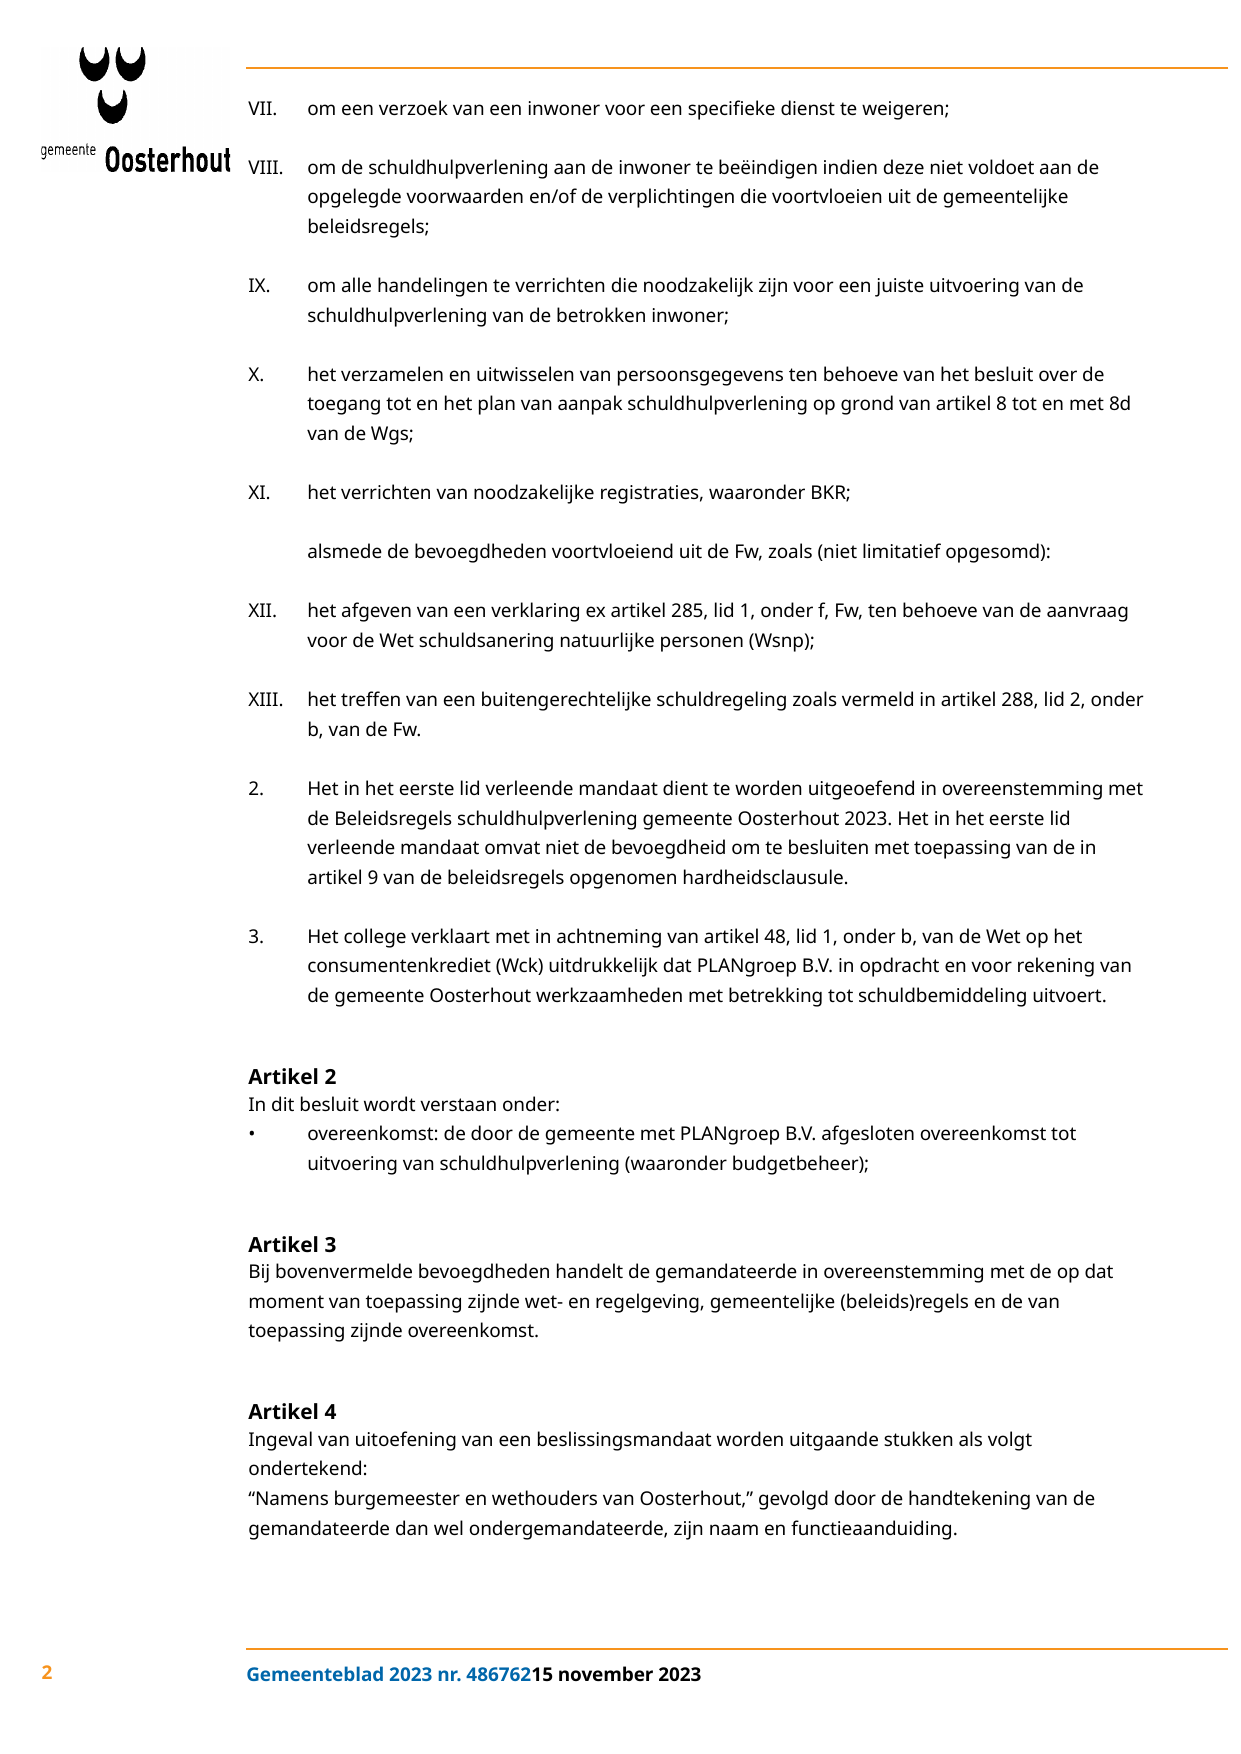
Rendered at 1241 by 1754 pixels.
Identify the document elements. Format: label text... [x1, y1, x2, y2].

list het treffen van een buitengerechtelijke schuldregeling zoals vermeld in artikel 288, lid 2, onder b, van de Fw. [248, 686, 1152, 742]
text Bij bovenvermelde bevoegdheden handelt de gemandateerde in overeenstemming met de op dat moment van toepassing zijnde wet- en regelgeving, gemeentelijke (beleids)regels en de van toepassing zijnde overeenkomst. [248, 1258, 1152, 1343]
list om alle handelingen te verrichten die noodzakelijk zijn voor een juiste uitvoering van de schuldhulpverlening van de betrokken inwoner; [248, 272, 1152, 328]
text Artikel 2 [248, 1062, 1152, 1091]
text In dit besluit wordt verstaan onder: [248, 1091, 1152, 1116]
list Het in het eerste lid verleende mandaat dient te worden uitgeoefend in overeenstemming met de Beleidsregels schuldhulpverlening gemeente Oosterhout 2023. Het in het eerste lid verleende mandaat omvat niet de bevoegdheid om te besluiten met toepassing van de in artikel 9 van de beleidsregels opgenomen hardheidsclausule. [248, 775, 1152, 890]
list alsmede de bevoegdheden voortvloeiend uit de Fw, zoals (niet limitatief opgesomd): [248, 538, 1152, 564]
list Het college verklaart met in achtneming van artikel 48, lid 1, onder b, van de Wet op het consumentenkrediet (Wck) uitdrukkelijk dat PLANgroep B.V. in opdracht en voor rekening van de gemeente Oosterhout werkzaamheden met betrekking tot schuldbemiddeling uitvoert. [248, 923, 1152, 1008]
text Artikel 3 [248, 1230, 1152, 1258]
list het afgeven van een verklaring ex artikel 285, lid 1, onder f, Fw, ten behoeve van de aanvraag voor de Wet schuldsanering natuurlijke personen (Wsnp); [248, 598, 1152, 653]
list om een verzoek van een inwoner voor een specifieke dienst te weigeren; [248, 95, 1152, 121]
text Artikel 4 [248, 1397, 1152, 1426]
text “Namens burgemeester en wethouders van Oosterhout,” gevolgd door de handtekening van de gemandateerde dan wel ondergemandateerde, zijn naam en functieaanduiding. [248, 1485, 1152, 1540]
picture [41, 47, 231, 172]
text Ingeval van uitoefening van een beslissingsmandaat worden uitgaande stukken als volgt ondertekend: [248, 1426, 1152, 1481]
list het verrichten van noodzakelijke registraties, waaronder BKR; [248, 479, 1152, 505]
list overeenkomst: de door de gemeente met PLANgroep B.V. afgesloten overeenkomst tot uitvoering van schuldhulpverlening (waaronder budgetbeheer); [248, 1120, 1152, 1176]
list het verzamelen en uitwisselen van persoonsgegevens ten behoeve van het besluit over de toegang tot en het plan van aanpak schuldhulpverlening op grond van artikel 8 tot en met 8d van de Wgs; [248, 361, 1152, 446]
list om de schuldhulpverlening aan de inwoner te beëindigen indien deze niet voldoet aan de opgelegde voorwaarden en/of de verplichtingen die voortvloeien uit de gemeentelijke beleidsregels; [248, 154, 1152, 239]
